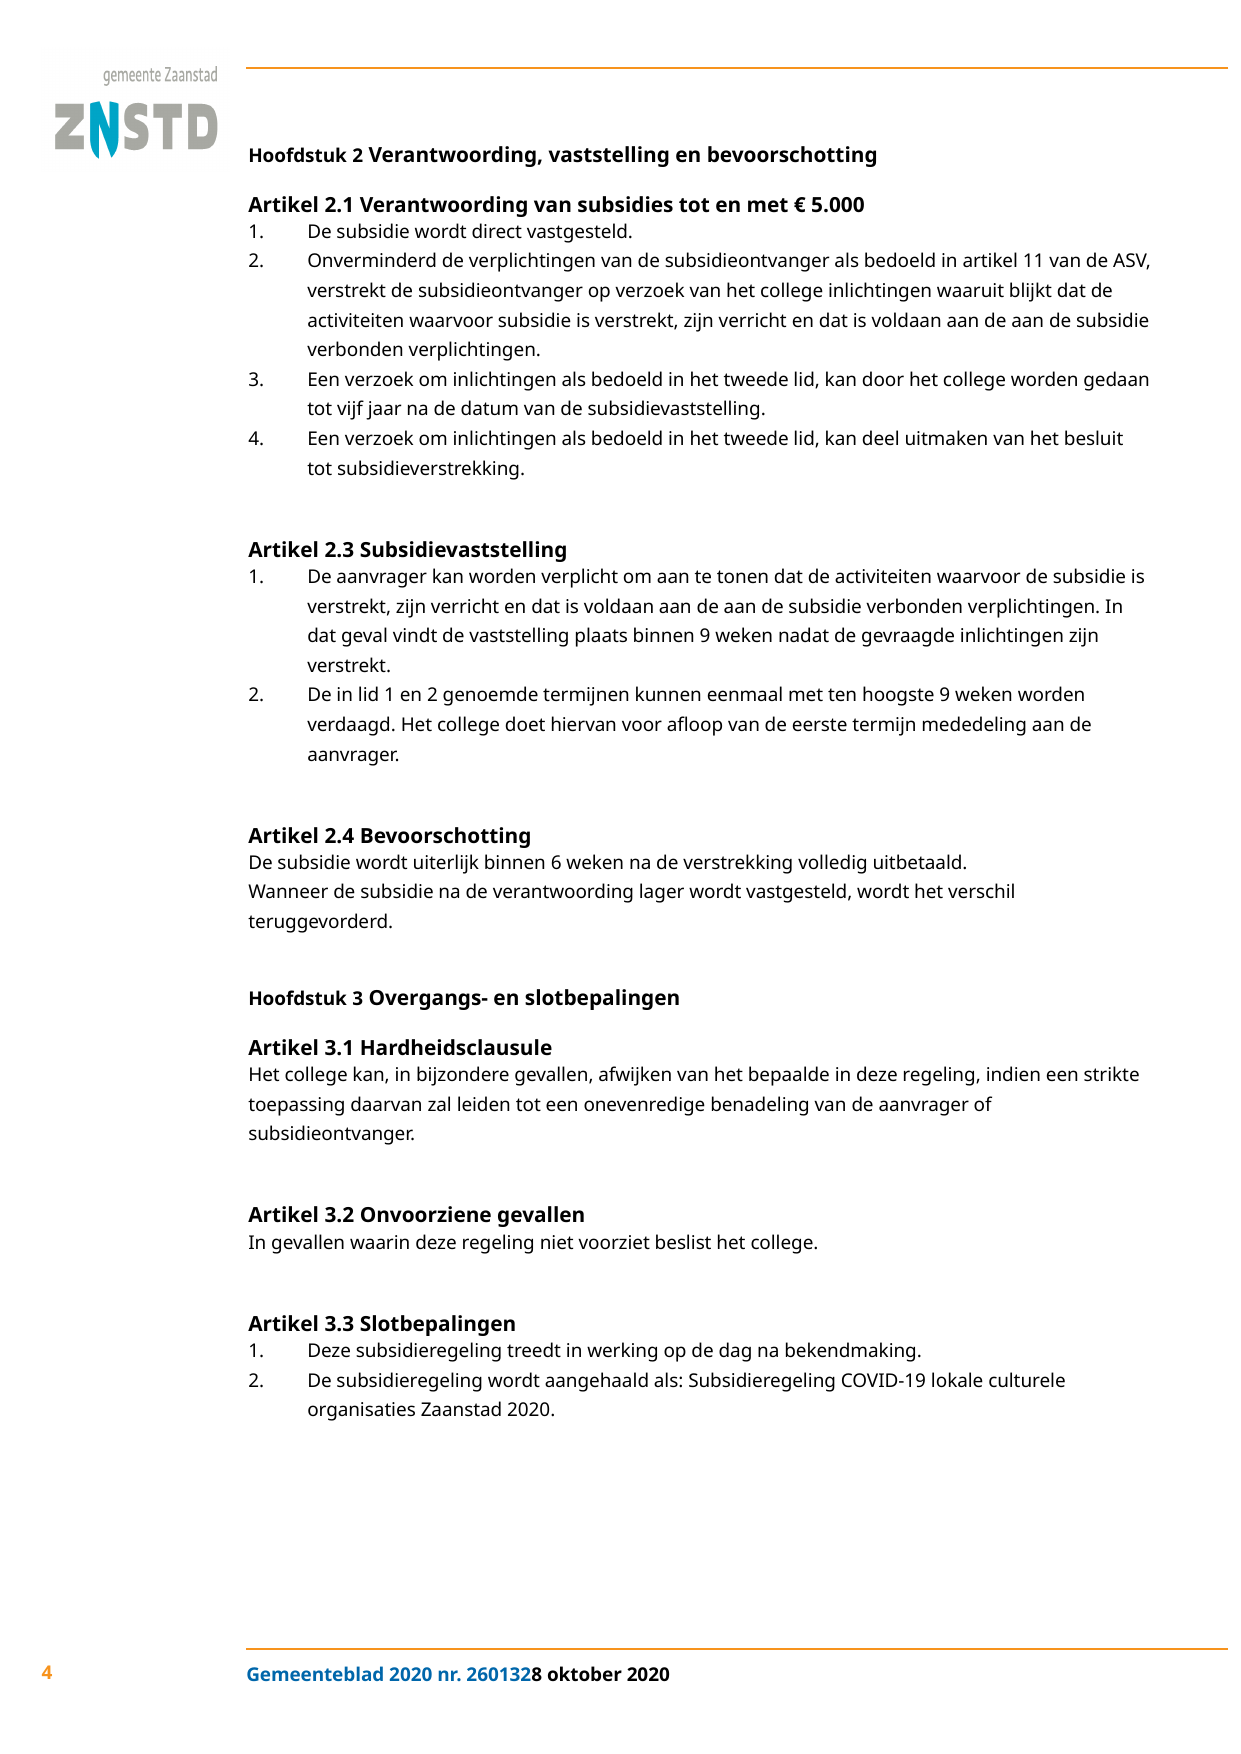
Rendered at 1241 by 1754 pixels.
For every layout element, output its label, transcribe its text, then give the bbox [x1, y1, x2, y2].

list De in lid 1 en 2 genoemde termijnen kunnen eenmaal met ten hoogste 9 weken worden verdaagd. Het college doet hiervan voor afloop van de eerste termijn mededeling aan de aanvrager. [248, 682, 1152, 766]
list Onverminderd de verplichtingen van de subsidieontvanger als bedoeld in artikel 11 van de ASV, verstrekt de subsidieontvanger op verzoek van het college inlichtingen waaruit blijkt dat de activiteiten waarvoor subsidie is verstrekt, zijn verricht en dat is voldaan aan de aan de subsidie verbonden verplichtingen. [248, 248, 1152, 362]
text Hoofdstuk 2 Verantwoording, vaststelling en bevoorschotting [248, 140, 1152, 169]
text Hoofdstuk 3 Overgangs- en slotbepalingen [248, 983, 1152, 1012]
text Artikel 2.1 Verantwoording van subsidies tot en met € 5.000 [248, 190, 1152, 218]
text De subsidie wordt uiterlijk binnen 6 weken na de verstrekking volledig uitbetaald. [248, 849, 1152, 875]
picture [41, 47, 231, 172]
text In gevallen waarin deze regeling niet voorziet beslist het college. [248, 1229, 1152, 1254]
text Het college kan, in bijzondere gevallen, afwijken van het bepaalde in deze regeling, indien een strikte toepassing daarvan zal leiden tot een onevenredige benadeling van de aanvrager of subsidieontvanger. [248, 1061, 1152, 1146]
list De aanvrager kan worden verplicht om aan te tonen dat de activiteiten waarvoor de subsidie is verstrekt, zijn verricht en dat is voldaan aan de aan de subsidie verbonden verplichtingen. In dat geval vindt de vaststelling plaats binnen 9 weken nadat de gevraagde inlichtingen zijn verstrekt. [248, 563, 1152, 678]
text Artikel 3.2 Onvoorziene gevallen [248, 1200, 1152, 1229]
text Wanneer de subsidie na de verantwoording lager wordt vastgesteld, wordt het verschil teruggevorderd. [248, 879, 1152, 934]
list Een verzoek om inlichtingen als bedoeld in het tweede lid, kan deel uitmaken van het besluit tot subsidieverstrekking. [248, 425, 1152, 481]
list De subsidie wordt direct vastgesteld. [248, 218, 1152, 244]
text Artikel 3.3 Slotbepalingen [248, 1309, 1152, 1337]
text Artikel 2.3 Subsidievaststelling [248, 535, 1152, 563]
list Deze subsidieregeling treedt in werking op de dag na bekendmaking. [248, 1337, 1152, 1363]
list De subsidieregeling wordt aangehaald als: Subsidieregeling COVID-19 lokale culturele organisaties Zaanstad 2020. [248, 1367, 1152, 1422]
text Artikel 2.4 Bevoorschotting [248, 821, 1152, 849]
list Een verzoek om inlichtingen als bedoeld in het tweede lid, kan door het college worden gedaan tot vijf jaar na de datum van de subsidievaststelling. [248, 366, 1152, 421]
text Artikel 3.1 Hardheidsclausule [248, 1033, 1152, 1061]
